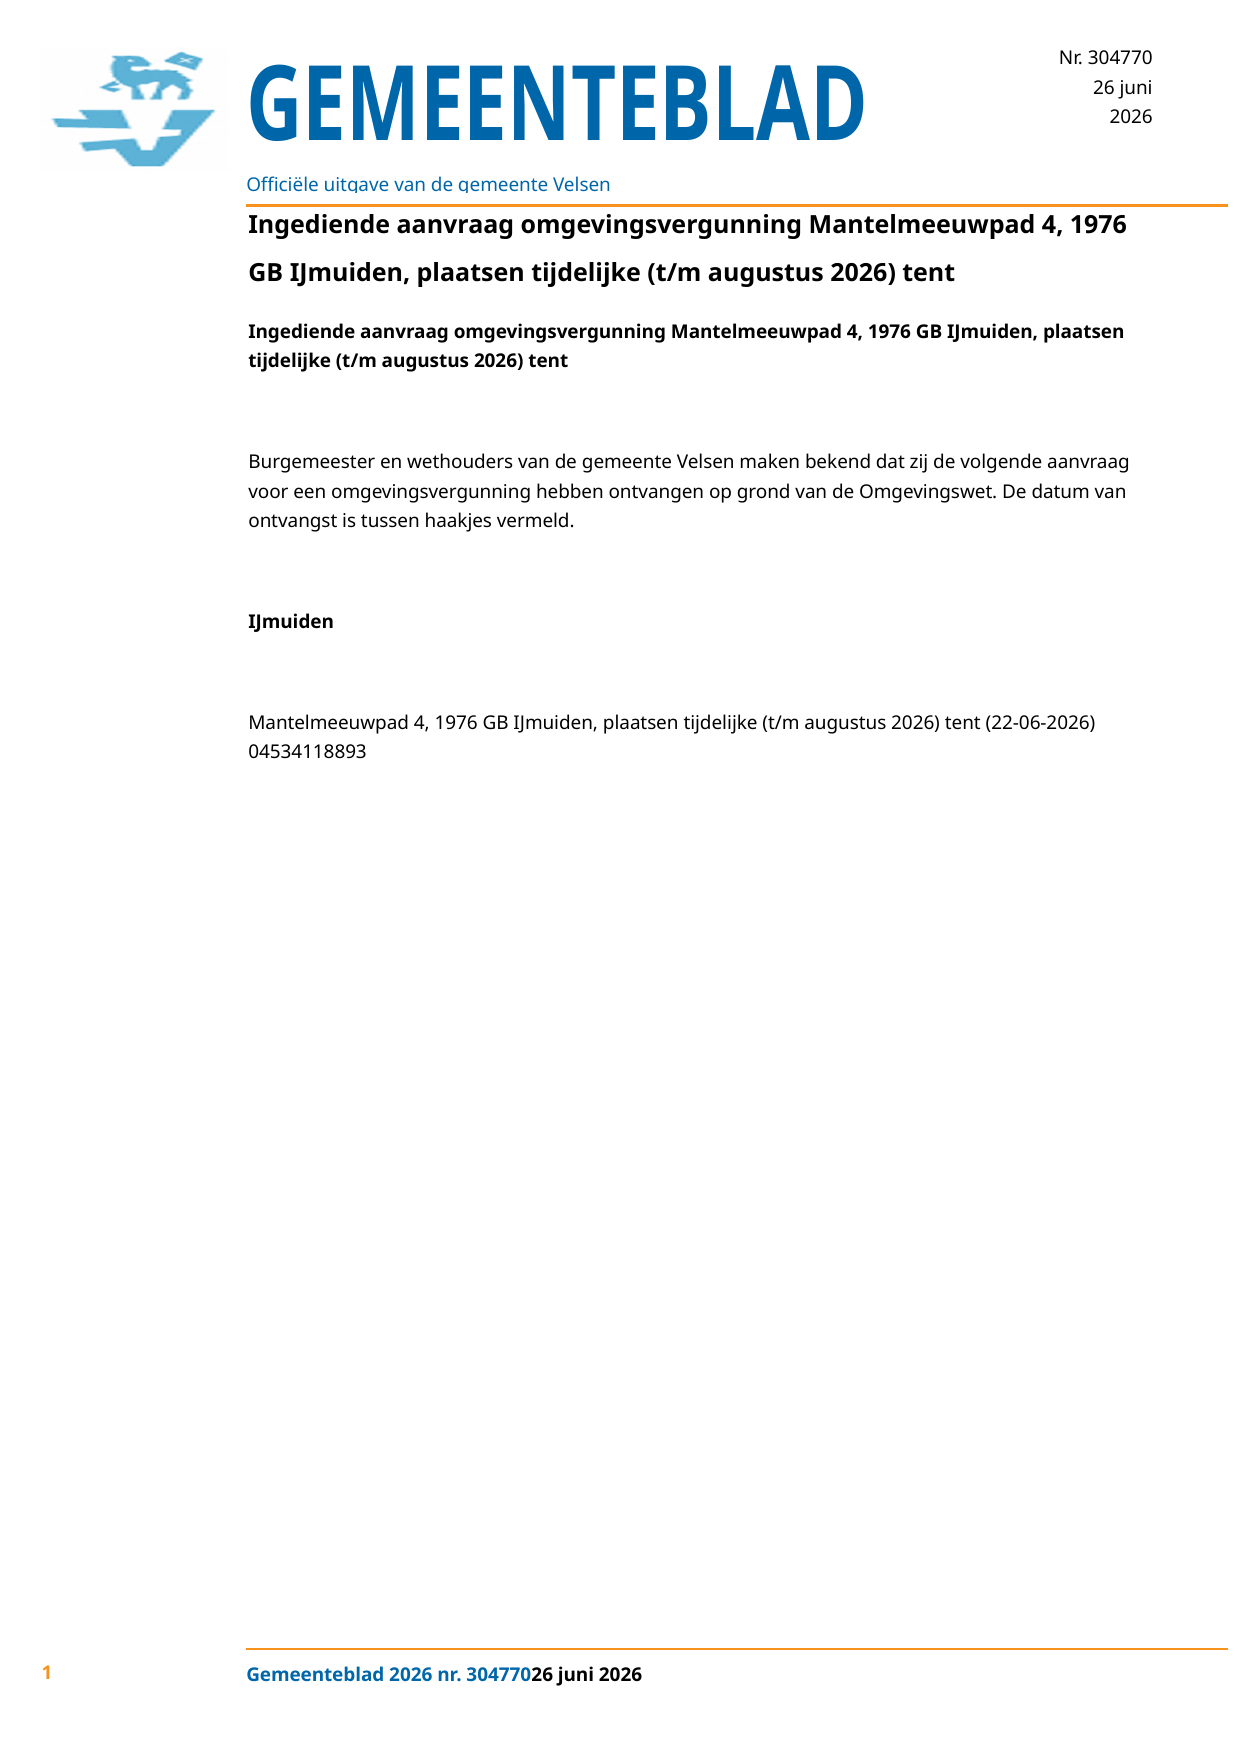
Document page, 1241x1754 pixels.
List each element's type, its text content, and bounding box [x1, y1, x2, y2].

text Ingediende aanvraag omgevingsvergunning Mantelmeeuwpad 4, 1976 GB IJmuiden, plaatsen tijdelijke (t/m augustus 2026) tent [248, 207, 1152, 288]
text Ingediende aanvraag omgevingsvergunning Mantelmeeuwpad 4, 1976 GB IJmuiden, plaatsen tijdelijke (t/m augustus 2026) tent [248, 318, 1152, 373]
picture [41, 47, 231, 172]
text IJmuiden [248, 608, 1152, 634]
text Burgemeester en wethouders van de gemeente Velsen maken bekend dat zij de volgende aanvraag voor een omgevingsvergunning hebben ontvangen op grond van de Omgevingswet. De datum van ontvangst is tussen haakjes vermeld. [248, 448, 1152, 533]
text Mantelmeeuwpad 4, 1976 GB IJmuiden, plaatsen tijdelijke (t/m augustus 2026) tent (22-06-2026) 04534118893 [248, 709, 1152, 764]
